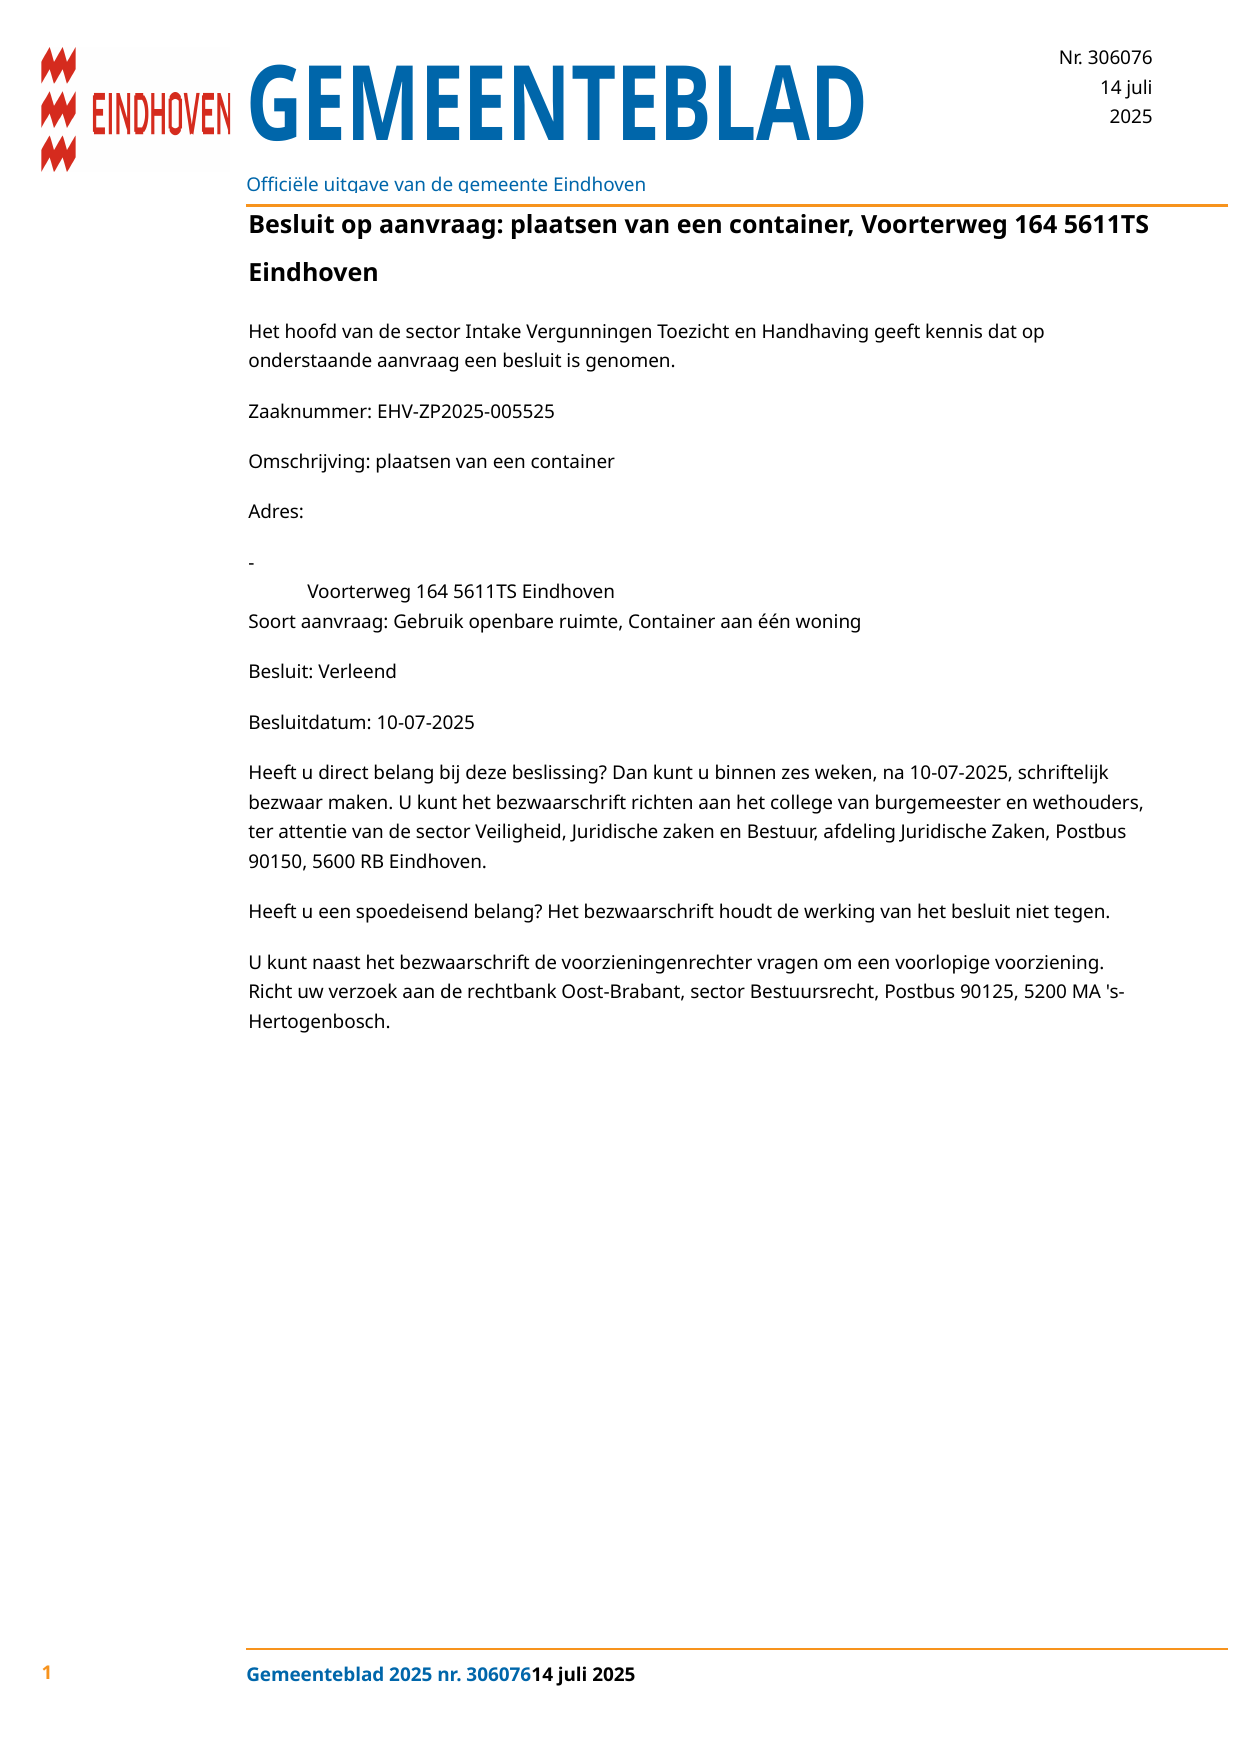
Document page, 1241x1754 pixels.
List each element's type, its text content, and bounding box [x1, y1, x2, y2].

text Heeft u een spoedeisend belang? Het bezwaarschrift houdt de werking van het besluit niet tegen. [248, 899, 1152, 924]
text Besluit: Verleend [248, 659, 1152, 684]
text Soort aanvraag: Gebruik openbare ruimte, Container aan één woning [248, 608, 1152, 634]
text Heeft u direct belang bij deze beslissing? Dan kunt u binnen zes weken, na 10-07-2025, schriftelijk bezwaar maken. U kunt het bezwaarschrift richten aan het college van burgemeester en wethouders, ter attentie van de sector Veiligheid, Juridische zaken en Bestuur, afdeling Juridische Zaken, Postbus 90150, 5600 RB Eindhoven. [248, 759, 1152, 874]
text Besluitdatum: 10-07-2025 [248, 709, 1152, 735]
text Adres: [248, 499, 1152, 524]
text Zaaknummer: EHV-ZP2025-005525 [248, 398, 1152, 424]
picture [41, 47, 231, 172]
list Voorterweg 164 5611TS Eindhoven [248, 579, 1152, 604]
text Besluit op aanvraag: plaatsen van een container, Voorterweg 164 5611TS Eindhoven [248, 207, 1152, 288]
text Omschrijving: plaatsen van een container [248, 448, 1152, 474]
text U kunt naast het bezwaarschrift de voorzieningenrechter vragen om een voorlopige voorziening. Richt uw verzoek aan de rechtbank Oost-Brabant, sector Bestuursrecht, Postbus 90125, 5200 MA 's-Hertogenbosch. [248, 949, 1152, 1034]
text Het hoofd van de sector Intake Vergunningen Toezicht en Handhaving geeft kennis dat op onderstaande aanvraag een besluit is genomen. [248, 318, 1152, 373]
